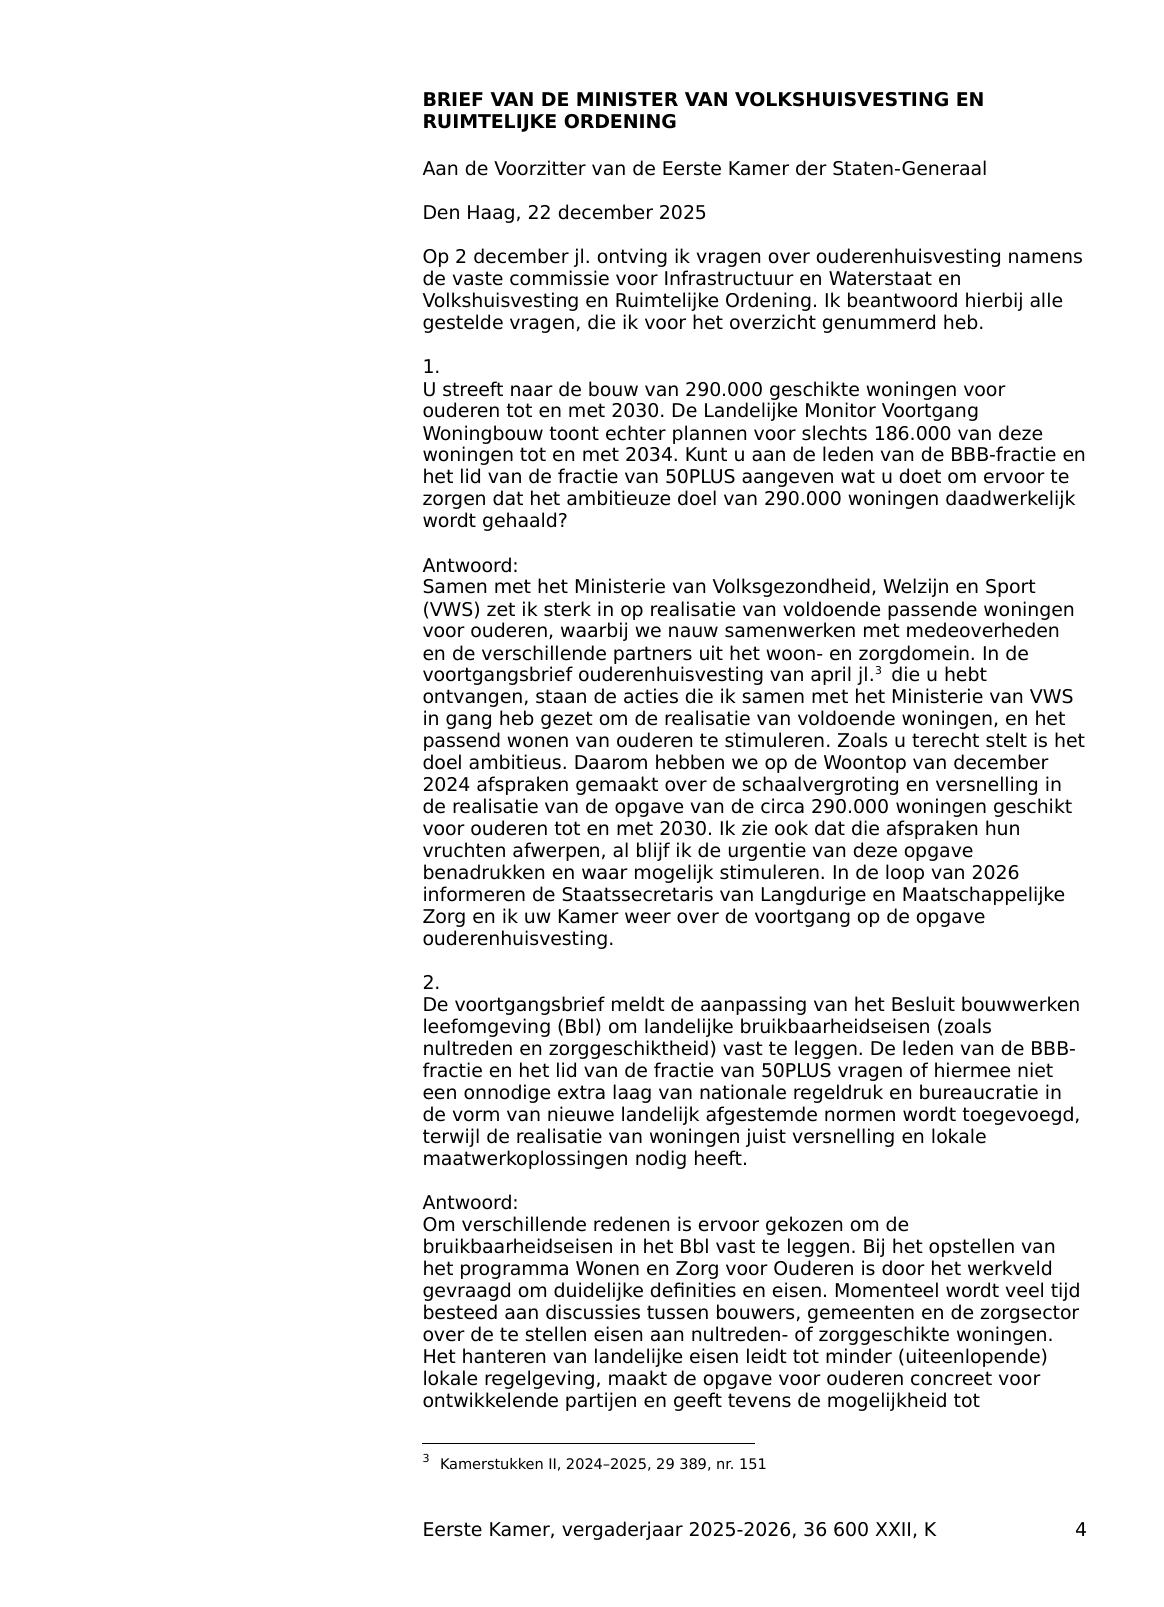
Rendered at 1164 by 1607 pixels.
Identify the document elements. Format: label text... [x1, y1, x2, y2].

text 2. [422, 972, 1087, 994]
text Antwoord: [422, 1192, 1087, 1214]
text De voortgangsbrief meldt de aanpassing van het Besluit bouwwerken leefomgeving (Bbl) om landelijke bruikbaarheidseisen (zoals nultreden en zorggeschiktheid) vast te leggen. De leden van de BBB-fractie en het lid van de fractie van 50PLUS vragen of hiermee niet een onnodige extra laag van nationale regeldruk en bureaucratie in de vorm van nieuwe landelijk afgestemde normen wordt toegevoegd, terwijl de realisatie van woningen juist versnelling en lokale maatwerkoplossingen nodig heeft. [422, 994, 1087, 1170]
text Antwoord: [422, 554, 1087, 576]
text Den Haag, 22 december 2025 [422, 202, 1087, 224]
subtitle BRIEF VAN DE MINISTER VAN VOLKSHUISVESTING EN RUIMTELIJKE ORDENING [422, 89, 1087, 133]
text Aan de Voorzitter van de Eerste Kamer der Staten-Generaal [422, 158, 1087, 180]
text Om verschillende redenen is ervoor gekozen om de bruikbaarheidseisen in het Bbl vast te leggen. Bij het opstellen van het programma Wonen en Zorg voor Ouderen is door het werkveld gevraagd om duidelijke definities en eisen. Momenteel wordt veel tijd besteed aan discussies tussen bouwers, gemeenten en de zorgsector over de te stellen eisen aan nultreden- of zorggeschikte woningen. Het hanteren van landelijke eisen leidt tot minder (uiteenlopende) lokale regelgeving, maakt de opgave voor ouderen concreet voor ontwikkelende partijen en geeft tevens de mogelijkheid tot [422, 1214, 1087, 1412]
text Op 2 december jl. ontving ik vragen over ouderenhuisvesting namens de vaste commissie voor Infrastructuur en Waterstaat en Volkshuisvesting en Ruimtelijke Ordening. Ik beantwoord hierbij alle gestelde vragen, die ik voor het overzicht genummerd heb. [422, 246, 1087, 334]
text U streeft naar de bouw van 290.000 geschikte woningen voor ouderen tot en met 2030. De Landelijke Monitor Voortgang Woningbouw toont echter plannen voor slechts 186.000 van deze woningen tot en met 2034. Kunt u aan de leden van de BBB-fractie en het lid van de fractie van 50PLUS aangeven wat u doet om ervoor te zorgen dat het ambitieuze doel van 290.000 woningen daadwerkelijk wordt gehaald? [422, 378, 1087, 532]
text 1. [422, 356, 1087, 378]
text Kamerstukken II, 2024–2025, 29 389, nr. 151 [422, 1452, 1087, 1474]
text Samen met het Ministerie van Volksgezondheid, Welzijn en Sport (VWS) zet ik sterk in op realisatie van voldoende passende woningen voor ouderen, waarbij we nauw samenwerken met medeoverheden en de verschillende partners uit het woon- en zorgdomein. In de voortgangsbrief ouderenhuisvesting van april jl. die u hebt ontvangen, staan de acties die ik samen met het Ministerie van VWS in gang heb gezet om de realisatie van voldoende woningen, en het passend wonen van ouderen te stimuleren. Zoals u terecht stelt is het doel ambitieus. Daarom hebben we op de Woontop van december 2024 afspraken gemaakt over de schaalvergroting en versnelling in de realisatie van de opgave van de circa 290.000 woningen geschikt voor ouderen tot en met 2030. Ik zie ook dat die afspraken hun vruchten afwerpen, al blijf ik de urgentie van deze opgave benadrukken en waar mogelijk stimuleren. In de loop van 2026 informeren de Staatssecretaris van Langdurige en Maatschappelijke Zorg en ik uw Kamer weer over de voortgang op de opgave ouderenhuisvesting. [422, 576, 1087, 950]
